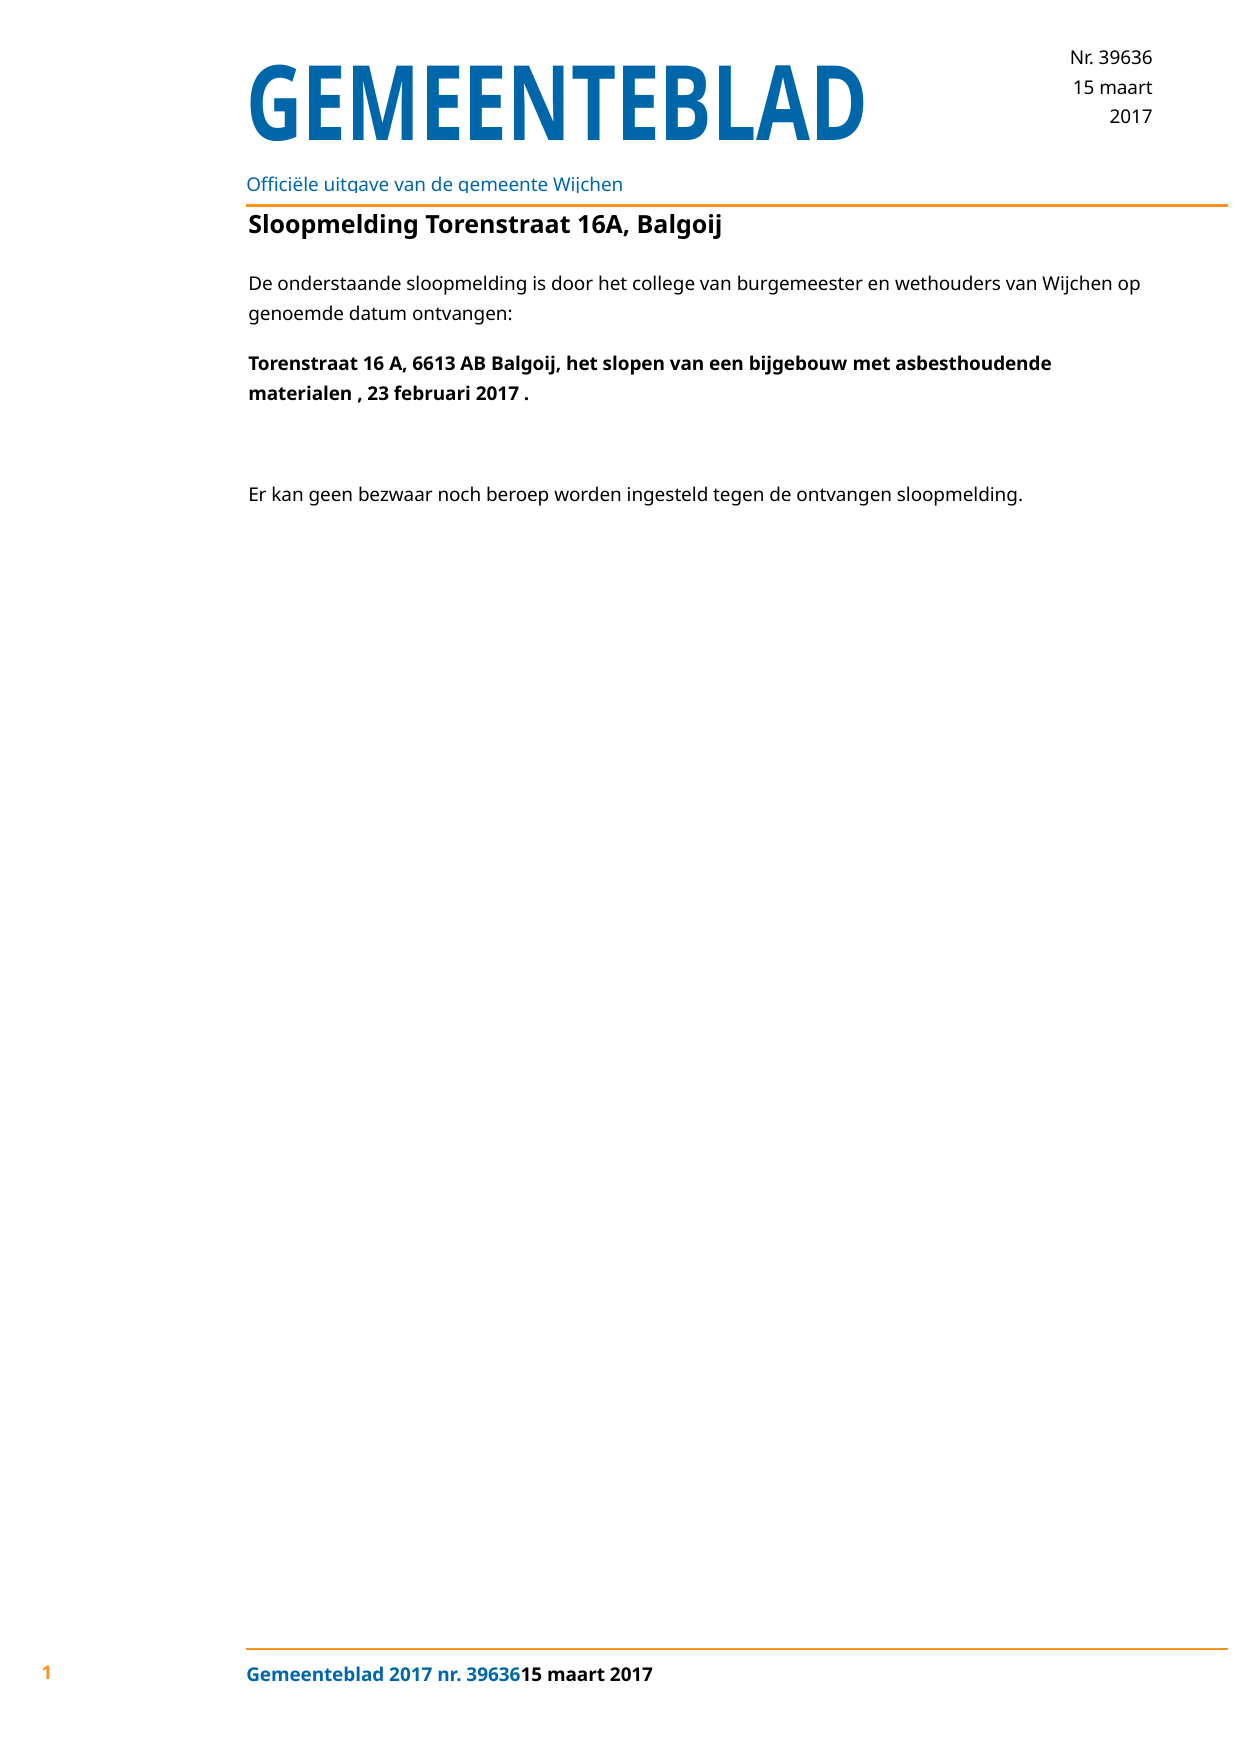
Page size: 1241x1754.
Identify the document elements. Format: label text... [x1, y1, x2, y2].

picture [41, 47, 231, 172]
text Er kan geen bezwaar noch beroep worden ingesteld tegen de ontvangen sloopmelding. [248, 481, 1152, 506]
text De onderstaande sloopmelding is door het college van burgemeester en wethouders van Wijchen op genoemde datum ontvangen: [248, 270, 1152, 326]
text Torenstraat 16 A, 6613 AB Balgoij, het slopen van een bijgebouw met asbesthoudende materialen , 23 februari 2017 . [248, 350, 1152, 406]
text Sloopmelding Torenstraat 16A, Balgoij [248, 207, 1152, 241]
